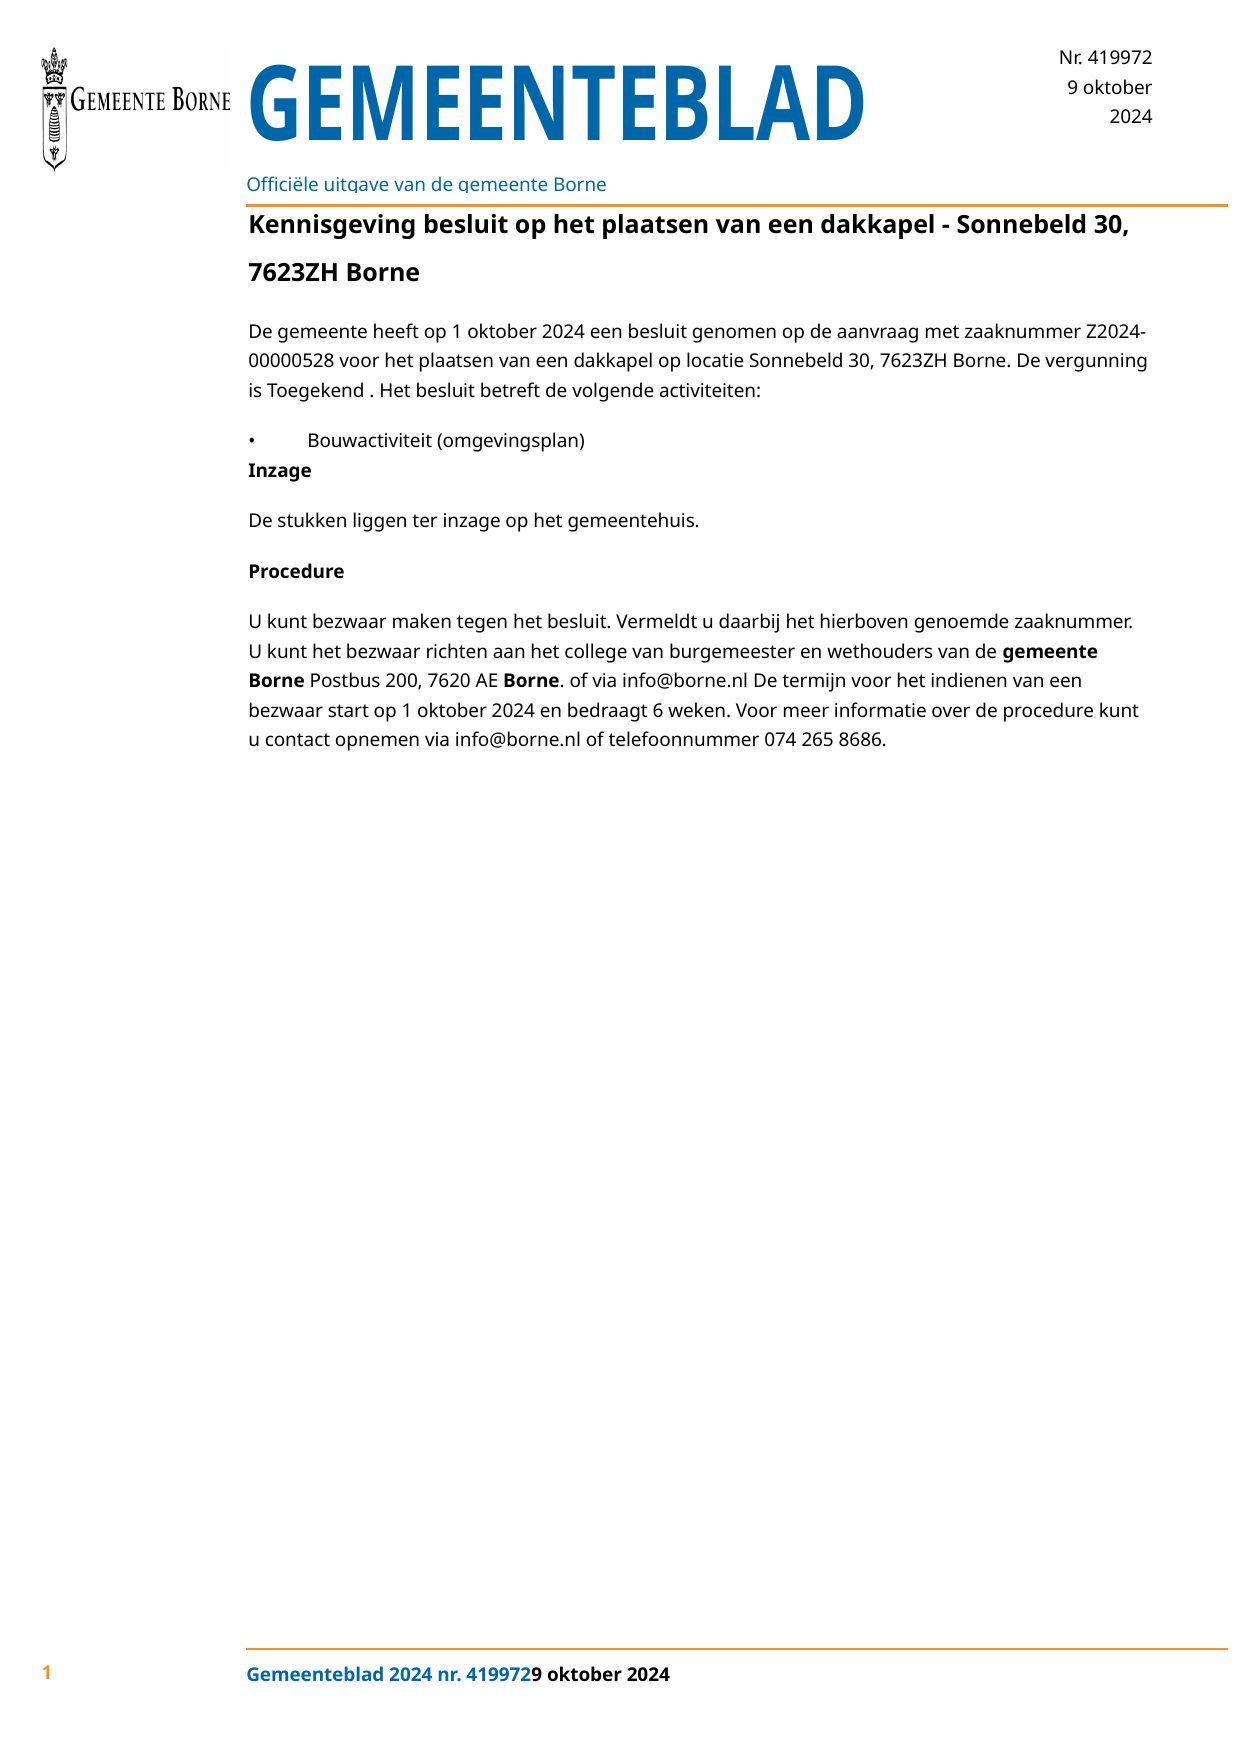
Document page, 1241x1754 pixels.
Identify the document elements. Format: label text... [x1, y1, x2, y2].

list Bouwactiviteit (omgevingsplan) [248, 427, 1152, 453]
text Inzage [248, 457, 1152, 483]
picture [41, 47, 231, 172]
text Kennisgeving besluit op het plaatsen van een dakkapel - Sonnebeld 30, 7623ZH Borne [248, 207, 1152, 288]
text De stukken liggen ter inzage op het gemeentehuis. [248, 507, 1152, 533]
text Procedure [248, 558, 1152, 584]
text De gemeente heeft op 1 oktober 2024 een besluit genomen op de aanvraag met zaaknummer Z2024-00000528 voor het plaatsen van een dakkapel op locatie Sonnebeld 30, 7623ZH Borne. De vergunning is Toegekend . Het besluit betreft de volgende activiteiten: [248, 318, 1152, 403]
text U kunt bezwaar maken tegen het besluit. Vermeldt u daarbij het hierboven genoemde zaaknummer. U kunt het bezwaar richten aan het college van burgemeester en wethouders van de gemeente Borne Postbus 200, 7620 AE Borne. of via info@borne.nl De termijn voor het indienen van een bezwaar start op 1 oktober 2024 en bedraagt 6 weken. Voor meer informatie over de procedure kunt u contact opnemen via info@borne.nl of telefoonnummer 074 265 8686. [248, 608, 1152, 752]
